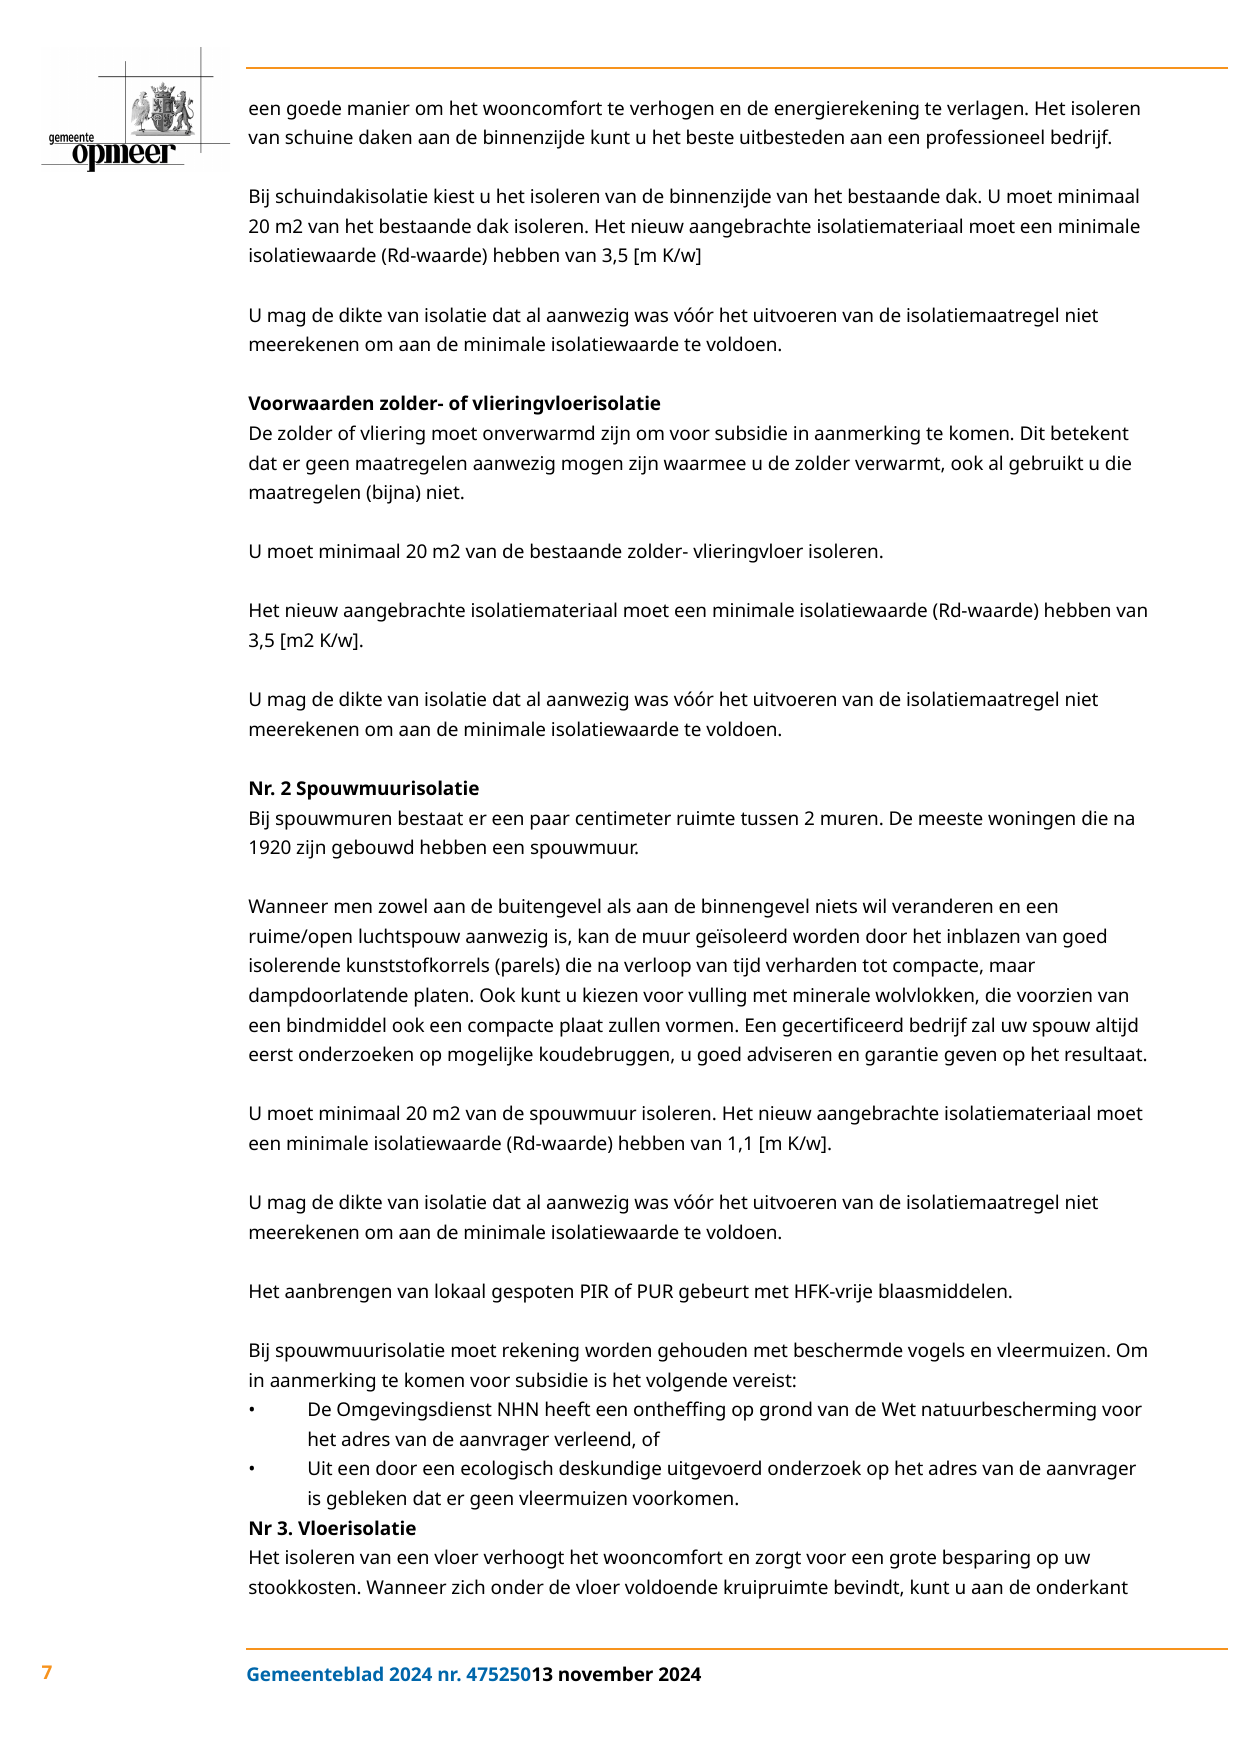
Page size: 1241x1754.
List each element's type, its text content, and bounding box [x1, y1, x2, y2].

text Het nieuw aangebrachte isolatiemateriaal moet een minimale isolatiewaarde (Rd-waarde) hebben van 3,5 [m2 K/w]. [248, 598, 1152, 653]
text Nr 3. Vloerisolatie [248, 1515, 1152, 1541]
list Uit een door een ecologisch deskundige uitgevoerd onderzoek op het adres van de aanvrager is gebleken dat er geen vleermuizen voorkomen. [248, 1456, 1152, 1511]
text Voorwaarden zolder- of vlieringvloerisolatie [248, 391, 1152, 416]
text U mag de dikte van isolatie dat al aanwezig was vóór het uitvoeren van de isolatiemaatregel niet meerekenen om aan de minimale isolatiewaarde te voldoen. [248, 686, 1152, 742]
text Bij spouwmuren bestaat er een paar centimeter ruimte tussen 2 muren. De meeste woningen die na 1920 zijn gebouwd hebben een spouwmuur. [248, 805, 1152, 860]
text Nr. 2 Spouwmuurisolatie [248, 775, 1152, 801]
text De zolder of vliering moet onverwarmd zijn om voor subsidie in aanmerking te komen. Dit betekent dat er geen maatregelen aanwezig mogen zijn waarmee u de zolder verwarmt, ook al gebruikt u die maatregelen (bijna) niet. [248, 420, 1152, 505]
list De Omgevingsdienst NHN heeft een ontheffing op grond van de Wet natuurbescherming voor het adres van de aanvrager verleend, of [248, 1396, 1152, 1452]
text Het aanbrengen van lokaal gespoten PIR of PUR gebeurt met HFK-vrije blaasmiddelen. [248, 1278, 1152, 1304]
text U mag de dikte van isolatie dat al aanwezig was vóór het uitvoeren van de isolatiemaatregel niet meerekenen om aan de minimale isolatiewaarde te voldoen. [248, 302, 1152, 357]
text Wanneer men zowel aan de buitengevel als aan de binnengevel niets wil veranderen en een ruime/open luchtspouw aanwezig is, kan de muur geïsoleerd worden door het inblazen van goed isolerende kunststofkorrels (parels) die na verloop van tijd verharden tot compacte, maar dampdoorlatende platen. Ook kunt u kiezen voor vulling met minerale wolvlokken, die voorzien van een bindmiddel ook een compacte plaat zullen vormen. Een gecertificeerd bedrijf zal uw spouw altijd eerst onderzoeken op mogelijke koudebruggen, u goed adviseren en garantie geven op het resultaat. [248, 893, 1152, 1067]
text U mag de dikte van isolatie dat al aanwezig was vóór het uitvoeren van de isolatiemaatregel niet meerekenen om aan de minimale isolatiewaarde te voldoen. [248, 1189, 1152, 1245]
text Het isoleren van een vloer verhoogt het wooncomfort en zorgt voor een grote besparing op uw stookkosten. Wanneer zich onder de vloer voldoende kruipruimte bevindt, kunt u aan de onderkant [248, 1544, 1152, 1600]
text Bij schuindakisolatie kiest u het isoleren van de binnenzijde van het bestaande dak. U moet minimaal 20 m2 van het bestaande dak isoleren. Het nieuw aangebrachte isolatiemateriaal moet een minimale isolatiewaarde (Rd-waarde) hebben van 3,5 [m K/w] [248, 183, 1152, 268]
text een goede manier om het wooncomfort te verhogen en de energierekening te verlagen. Het isoleren van schuine daken aan de binnenzijde kunt u het beste uitbesteden aan een professioneel bedrijf. [248, 95, 1152, 150]
text U moet minimaal 20 m2 van de spouwmuur isoleren. Het nieuw aangebrachte isolatiemateriaal moet een minimale isolatiewaarde (Rd-waarde) hebben van 1,1 [m K/w]. [248, 1101, 1152, 1156]
text Bij spouwmuurisolatie moet rekening worden gehouden met beschermde vogels en vleermuizen. Om in aanmerking te komen voor subsidie is het volgende vereist: [248, 1337, 1152, 1393]
picture [41, 47, 231, 172]
text U moet minimaal 20 m2 van de bestaande zolder- vlieringvloer isoleren. [248, 538, 1152, 564]
